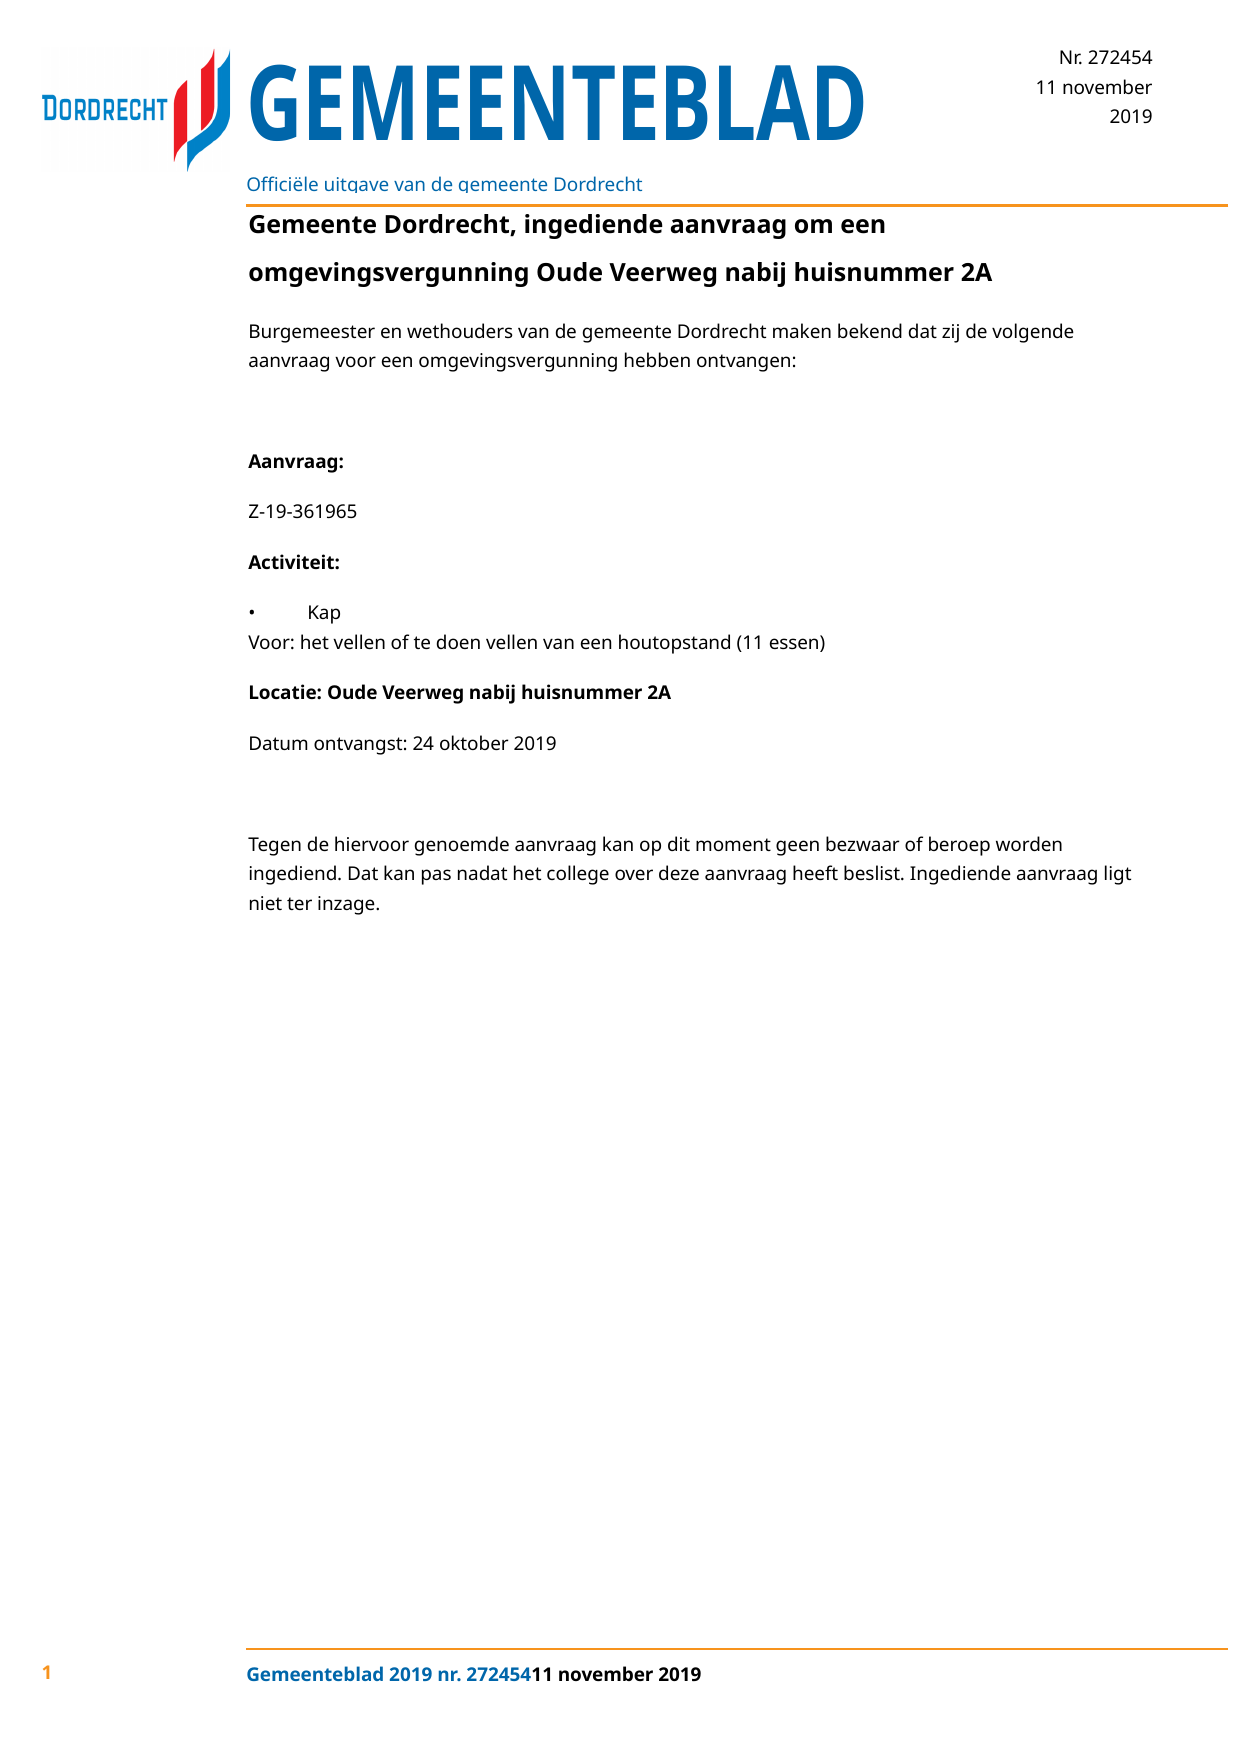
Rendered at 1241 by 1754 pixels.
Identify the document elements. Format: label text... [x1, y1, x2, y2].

text Tegen de hiervoor genoemde aanvraag kan op dit moment geen bezwaar of beroep worden ingediend. Dat kan pas nadat het college over deze aanvraag heeft beslist. Ingediende aanvraag ligt niet ter inzage. [248, 831, 1152, 916]
picture [41, 47, 231, 172]
text Gemeente Dordrecht, ingediende aanvraag om een omgevingsvergunning Oude Veerweg nabij huisnummer 2A [248, 207, 1152, 288]
text Activiteit: [248, 549, 1152, 575]
text Aanvraag: [248, 448, 1152, 474]
text Datum ontvangst: 24 oktober 2019 [248, 730, 1152, 756]
text Burgemeester en wethouders van de gemeente Dordrecht maken bekend dat zij de volgende aanvraag voor een omgevingsvergunning hebben ontvangen: [248, 318, 1152, 373]
list Kap [248, 599, 1152, 625]
text Z-19-361965 [248, 499, 1152, 524]
text Locatie: Oude Veerweg nabij huisnummer 2A [248, 679, 1152, 705]
text Voor: het vellen of te doen vellen van een houtopstand (11 essen) [248, 629, 1152, 655]
